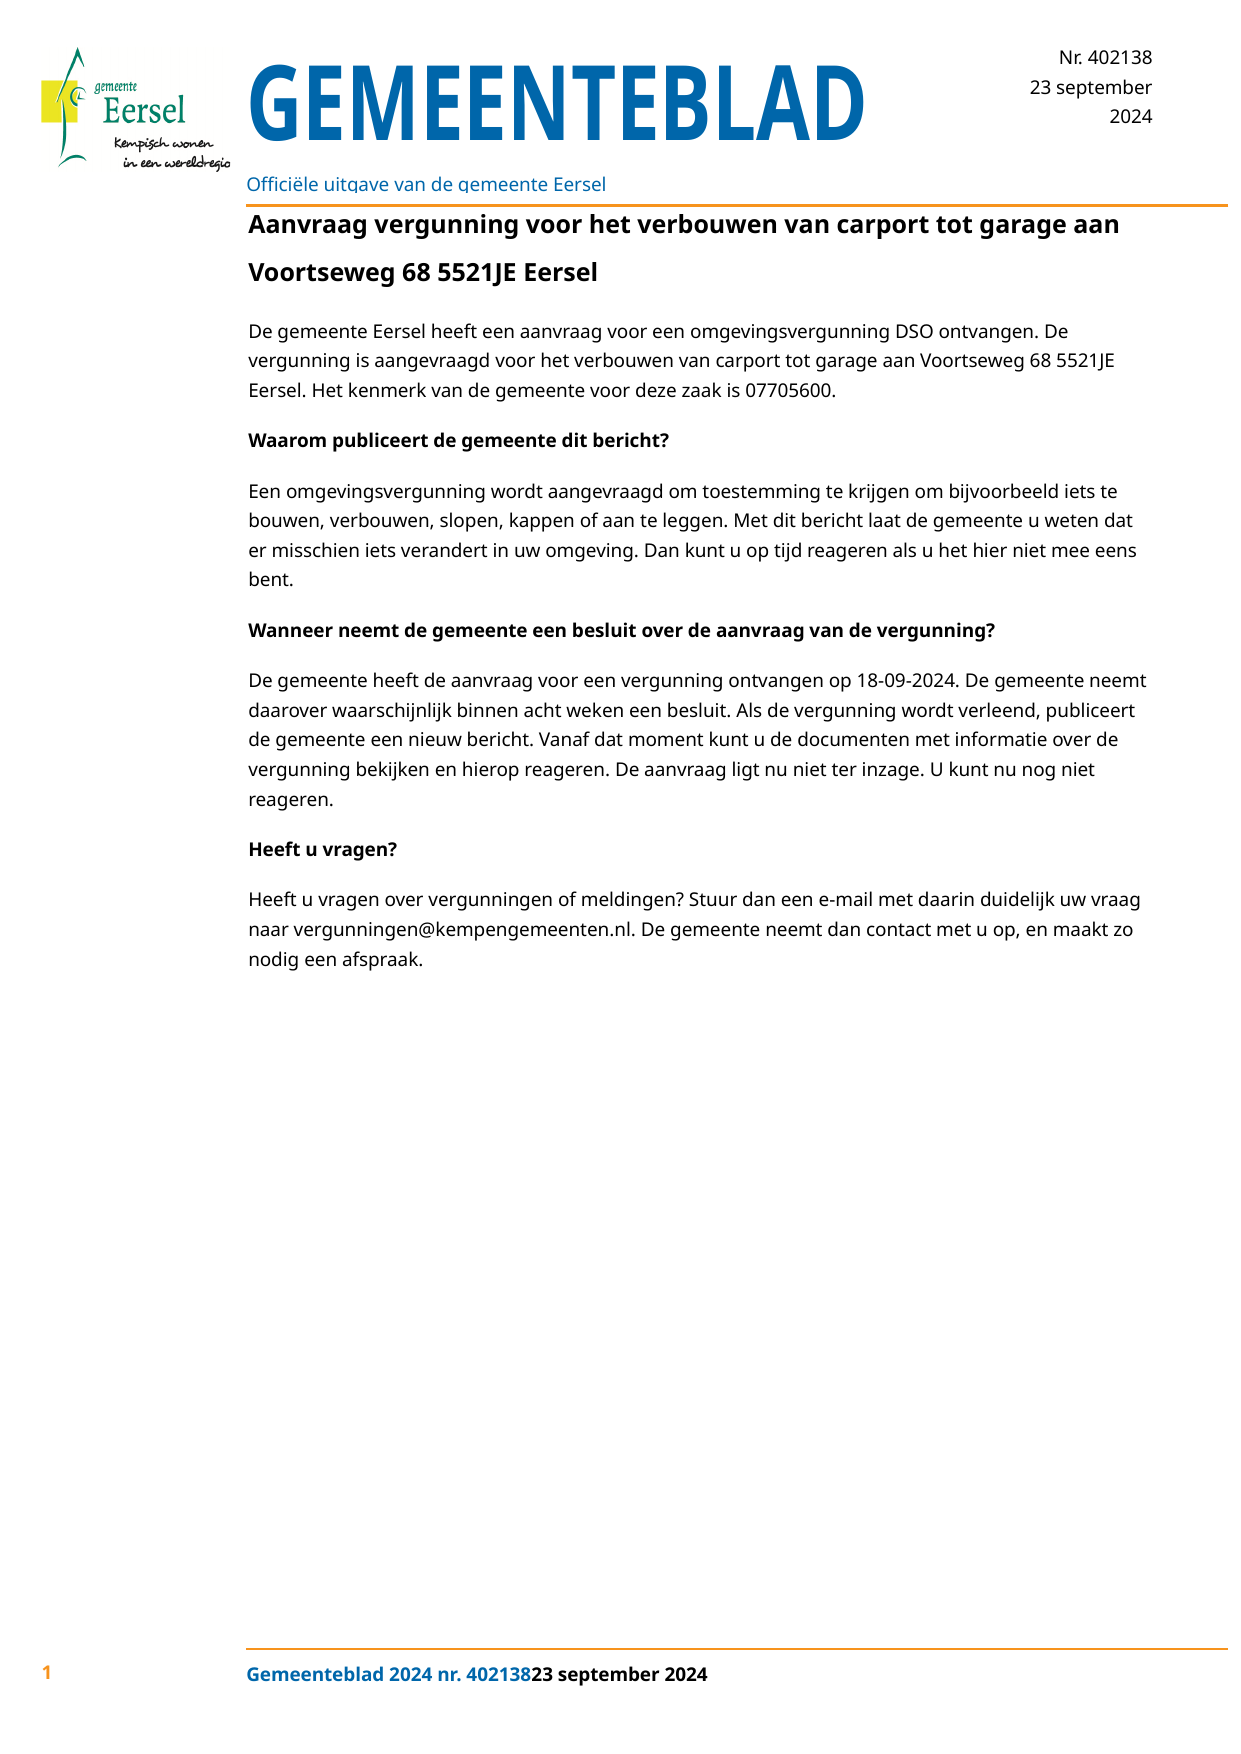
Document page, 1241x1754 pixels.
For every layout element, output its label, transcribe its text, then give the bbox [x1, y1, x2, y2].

text De gemeente Eersel heeft een aanvraag voor een omgevingsvergunning DSO ontvangen. De vergunning is aangevraagd voor het verbouwen van carport tot garage aan Voortseweg 68 5521JE Eersel. Het kenmerk van de gemeente voor deze zaak is 07705600. [248, 318, 1152, 403]
text Waarom publiceert de gemeente dit bericht? [248, 427, 1152, 453]
text De gemeente heeft de aanvraag voor een vergunning ontvangen op 18-09-2024. De gemeente neemt daarover waarschijnlijk binnen acht weken een besluit. Als de vergunning wordt verleend, publiceert de gemeente een nieuw bericht. Vanaf dat moment kunt u de documenten met informatie over de vergunning bekijken en hierop reageren. De aanvraag ligt nu niet ter inzage. U kunt nu nog niet reageren. [248, 667, 1152, 812]
text Heeft u vragen over vergunningen of meldingen? Stuur dan een e-mail met daarin duidelijk uw vraag naar vergunningen@kempengemeenten.nl. De gemeente neemt dan contact met u op, en maakt zo nodig een afspraak. [248, 887, 1152, 972]
text Wanneer neemt de gemeente een besluit over de aanvraag van de vergunning? [248, 617, 1152, 643]
text Aanvraag vergunning voor het verbouwen van carport tot garage aan Voortseweg 68 5521JE Eersel [248, 207, 1152, 288]
text Heeft u vragen? [248, 836, 1152, 862]
picture [41, 47, 231, 172]
text Een omgevingsvergunning wordt aangevraagd om toestemming te krijgen om bijvoorbeeld iets te bouwen, verbouwen, slopen, kappen of aan te leggen. Met dit bericht laat de gemeente u weten dat er misschien iets verandert in uw omgeving. Dan kunt u op tijd reageren als u het hier niet mee eens bent. [248, 478, 1152, 592]
